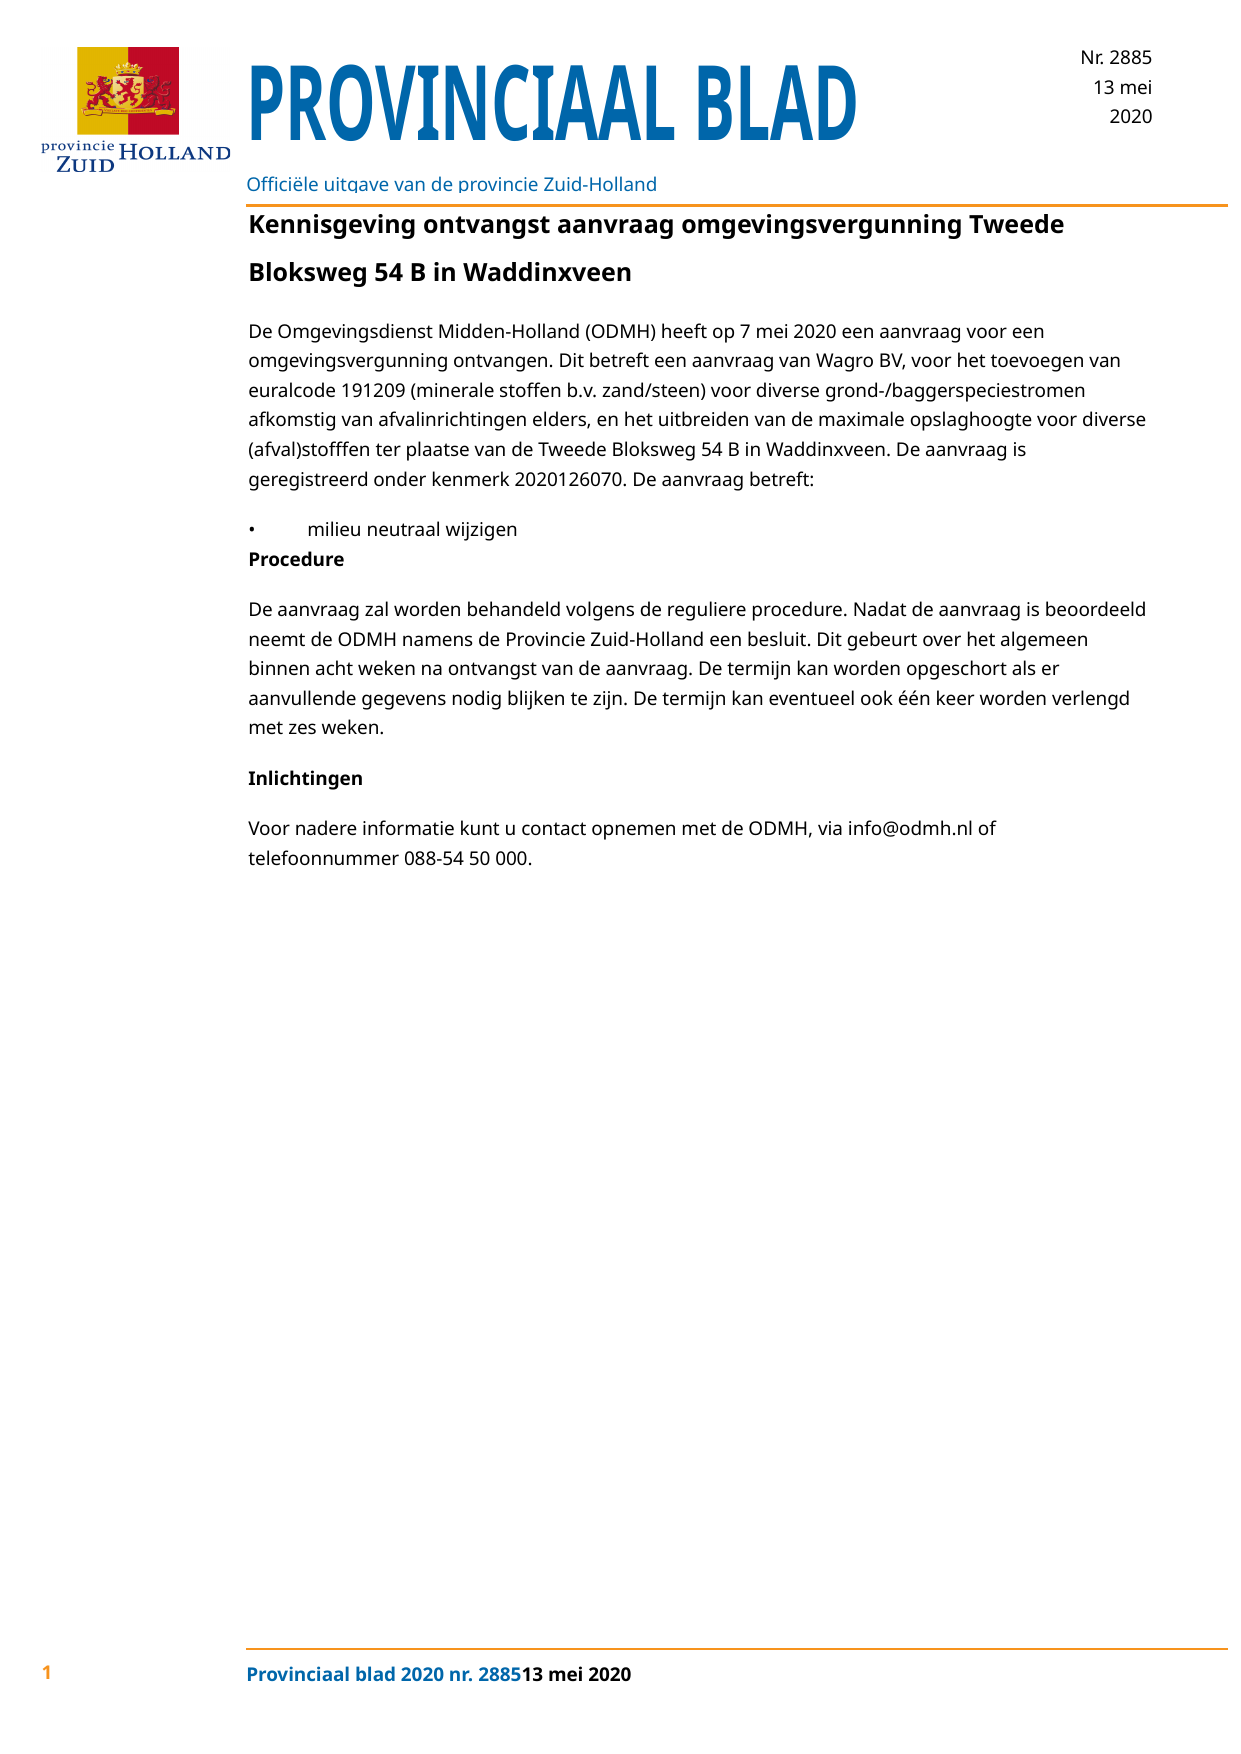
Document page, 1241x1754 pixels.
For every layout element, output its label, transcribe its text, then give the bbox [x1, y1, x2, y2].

text De Omgevingsdienst Midden-Holland (ODMH) heeft op 7 mei 2020 een aanvraag voor een omgevingsvergunning ontvangen. Dit betreft een aanvraag van Wagro BV, voor het toevoegen van euralcode 191209 (minerale stoffen b.v. zand/steen) voor diverse grond-/baggerspeciestromen afkomstig van afvalinrichtingen elders, en het uitbreiden van de maximale opslaghoogte voor diverse (afval)stofffen ter plaatse van de Tweede Bloksweg 54 B in Waddinxveen. De aanvraag is geregistreerd onder kenmerk 2020126070. De aanvraag betreft: [248, 318, 1152, 492]
text Kennisgeving ontvangst aanvraag omgevingsvergunning Tweede Bloksweg 54 B in Waddinxveen [248, 207, 1152, 288]
picture [41, 47, 231, 172]
text De aanvraag zal worden behandeld volgens de reguliere procedure. Nadat de aanvraag is beoordeeld neemt de ODMH namens de Provincie Zuid-Holland een besluit. Dit gebeurt over het algemeen binnen acht weken na ontvangst van de aanvraag. De termijn kan worden opgeschort als er aanvullende gegevens nodig blijken te zijn. De termijn kan eventueel ook één keer worden verlengd met zes weken. [248, 596, 1152, 740]
text Procedure [248, 546, 1152, 572]
text Inlichtingen [248, 765, 1152, 791]
text Voor nadere informatie kunt u contact opnemen met de ODMH, via info@odmh.nl of telefoonnummer 088-54 50 000. [248, 815, 1152, 871]
list milieu neutraal wijzigen [248, 516, 1152, 542]
